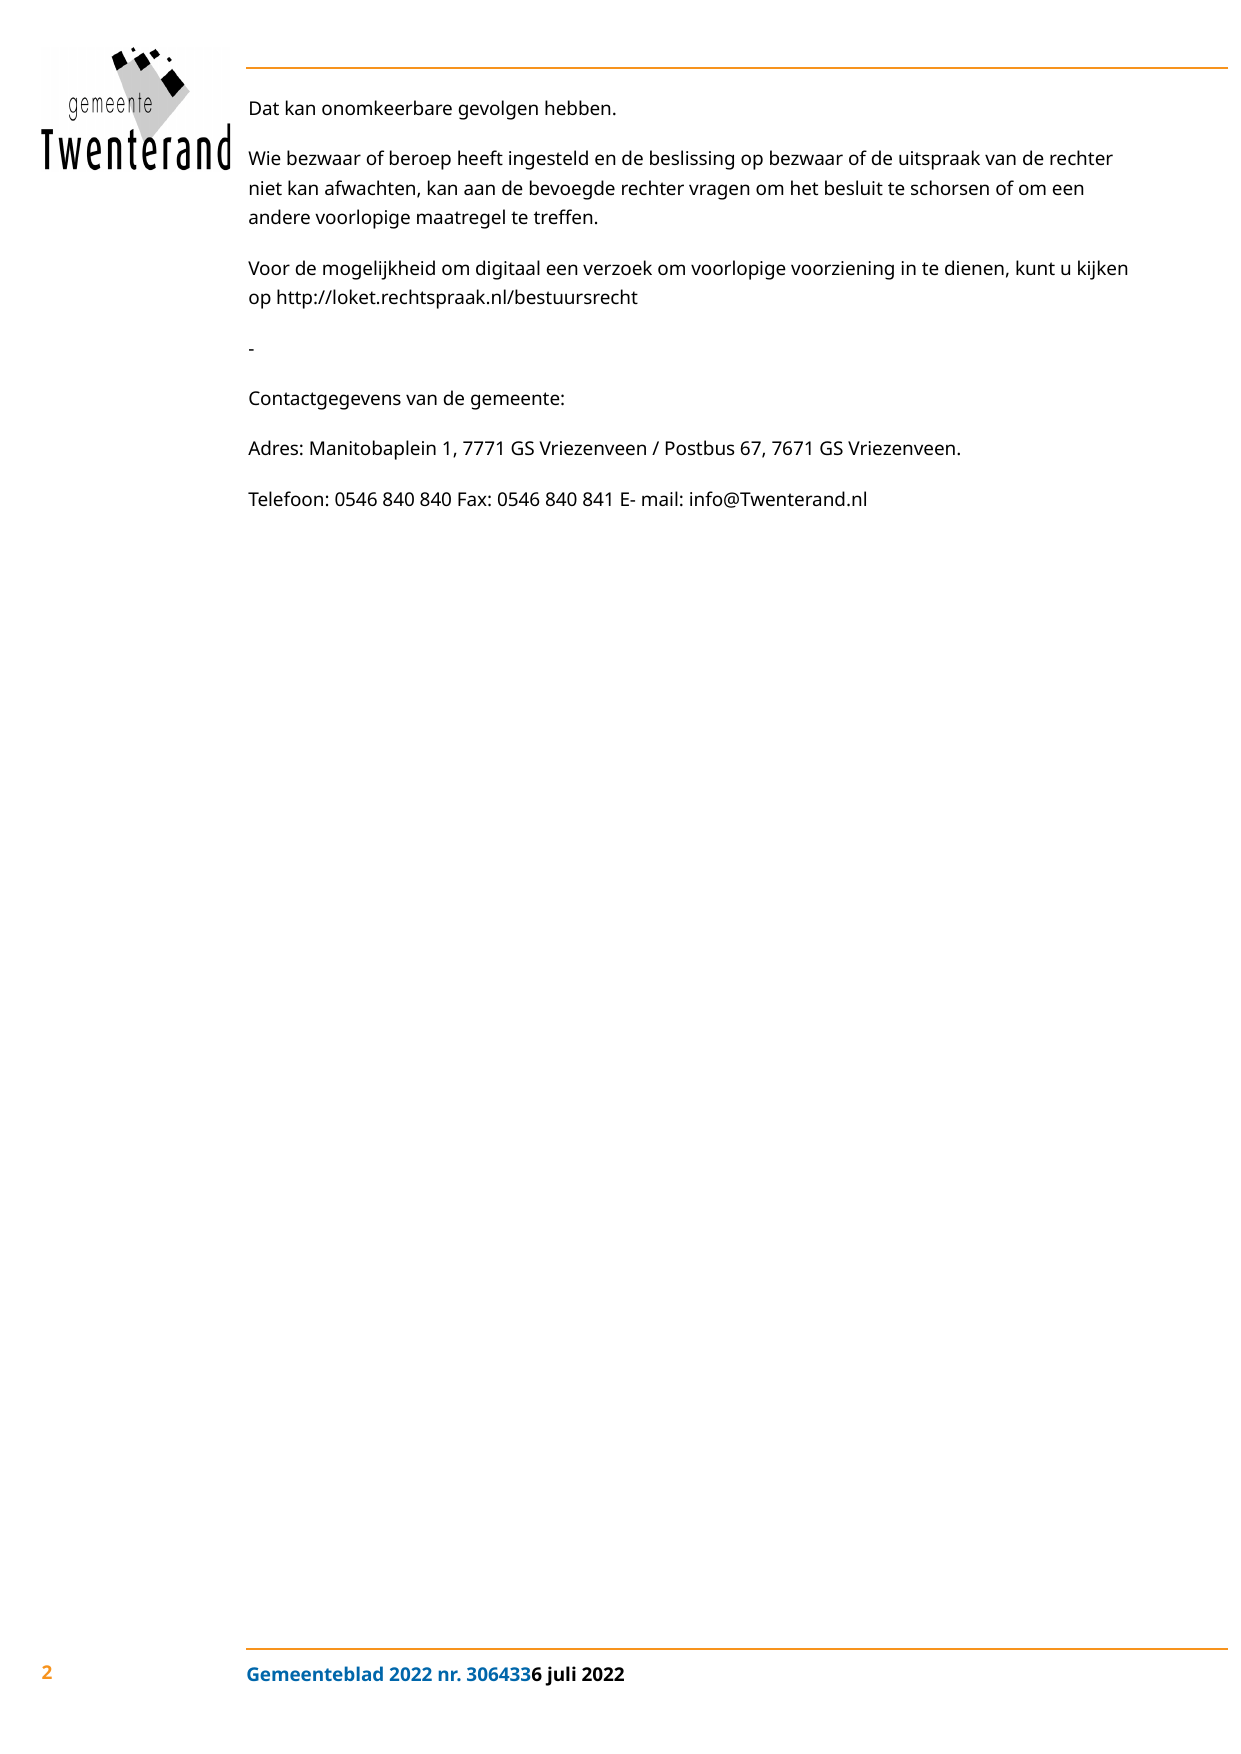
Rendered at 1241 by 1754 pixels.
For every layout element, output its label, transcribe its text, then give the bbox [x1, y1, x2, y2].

text Wie bezwaar of beroep heeft ingesteld en de beslissing op bezwaar of de uitspraak van de rechter niet kan afwachten, kan aan de bevoegde rechter vragen om het besluit te schorsen of om een andere voorlopige maatregel te treffen. [248, 145, 1152, 230]
text Dat kan onomkeerbare gevolgen hebben. [248, 95, 1152, 121]
text - [248, 335, 1152, 361]
text Adres: Manitobaplein 1, 7771 GS Vriezenveen / Postbus 67, 7671 GS Vriezenveen. [248, 436, 1152, 461]
text Contactgegevens van de gemeente: [248, 385, 1152, 411]
text Voor de mogelijkheid om digitaal een verzoek om voorlopige voorziening in te dienen, kunt u kijken op http://loket.rechtspraak.nl/bestuursrecht [248, 255, 1152, 310]
text Telefoon: 0546 840 840 Fax: 0546 840 841 E- mail: info@Twenterand.nl [248, 486, 1152, 512]
picture [41, 47, 231, 172]
